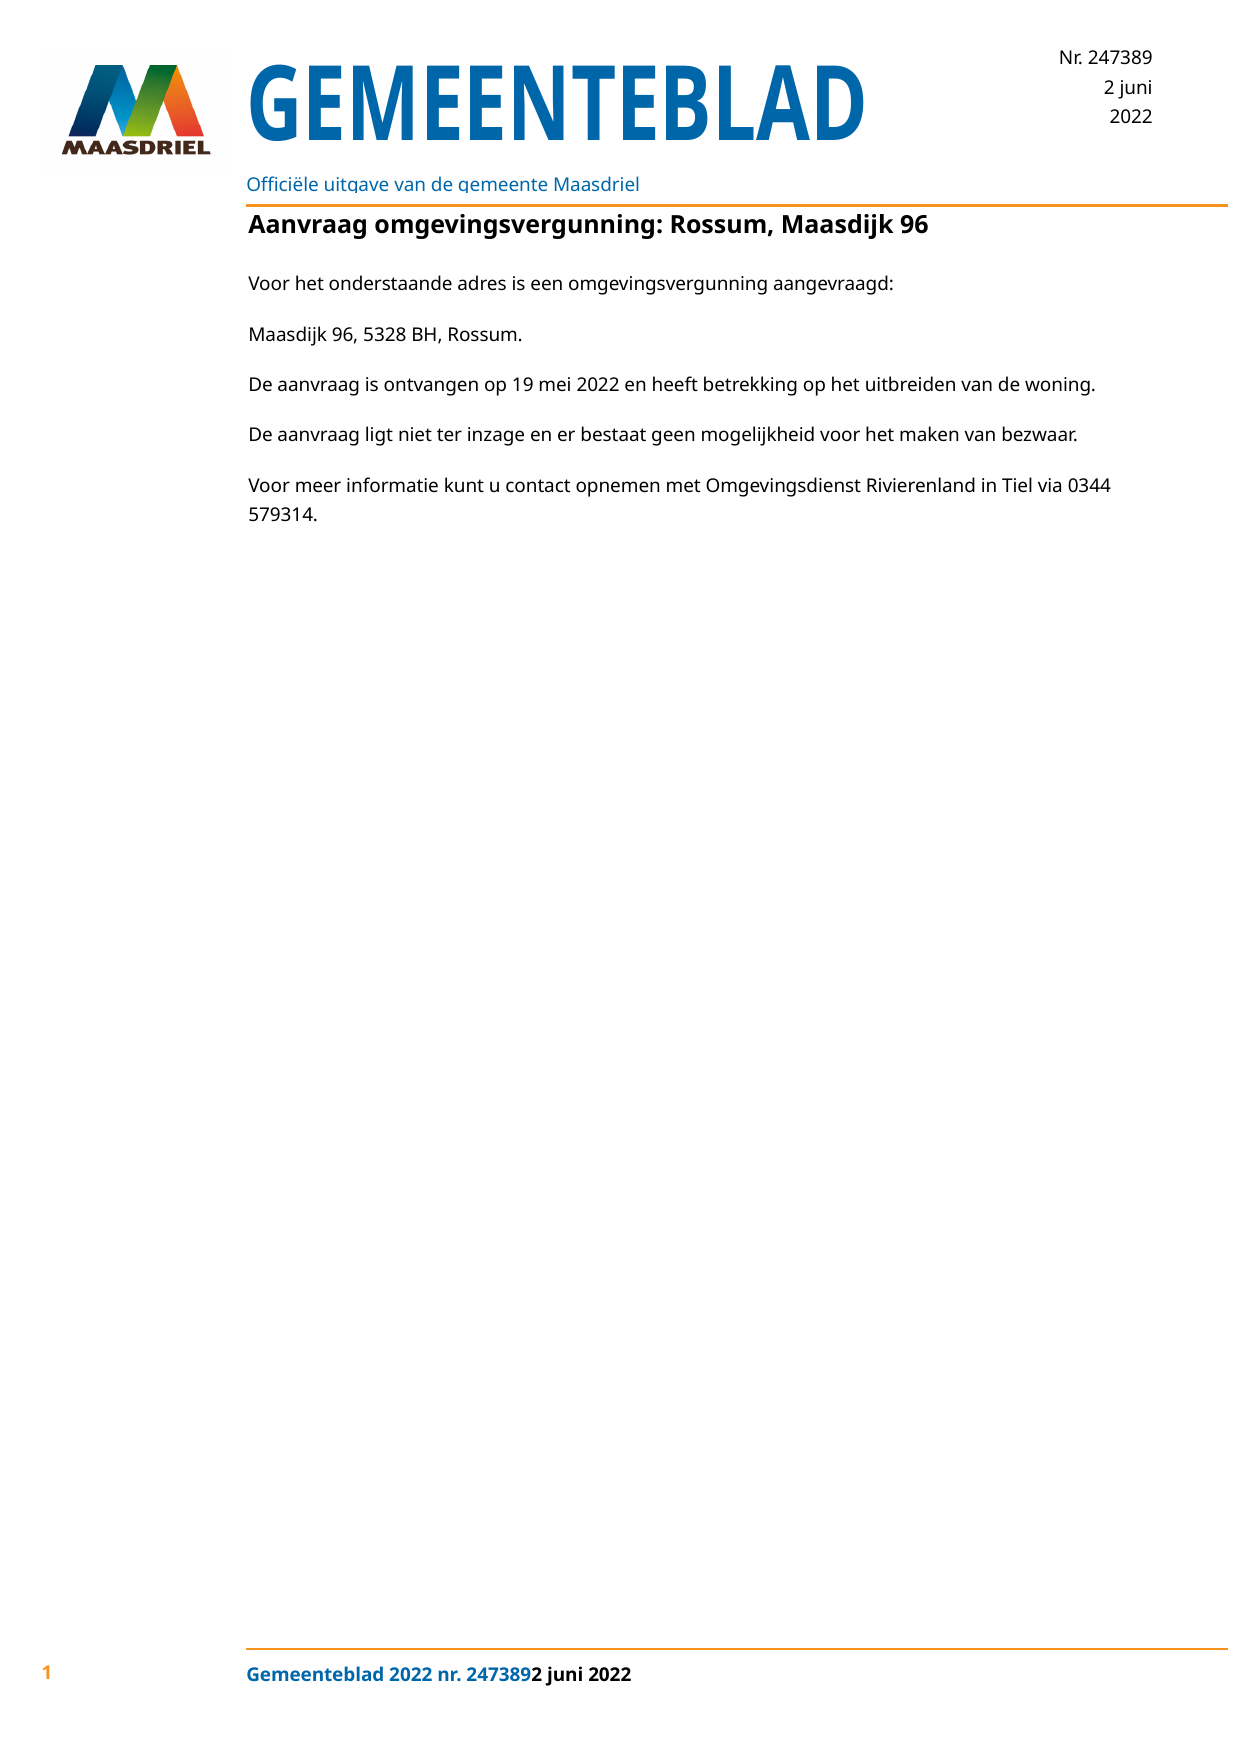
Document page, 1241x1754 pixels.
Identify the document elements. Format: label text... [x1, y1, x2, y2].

picture [41, 47, 231, 172]
text De aanvraag ligt niet ter inzage en er bestaat geen mogelijkheid voor het maken van bezwaar. [248, 422, 1152, 447]
text Voor meer informatie kunt u contact opnemen met Omgevingsdienst Rivierenland in Tiel via 0344 579314. [248, 472, 1152, 527]
text Aanvraag omgevingsvergunning: Rossum, Maasdijk 96 [248, 207, 1152, 241]
text De aanvraag is ontvangen op 19 mei 2022 en heeft betrekking op het uitbreiden van de woning. [248, 371, 1152, 397]
text Maasdijk 96, 5328 BH, Rossum. [248, 321, 1152, 346]
text Voor het onderstaande adres is een omgevingsvergunning aangevraagd: [248, 270, 1152, 296]
